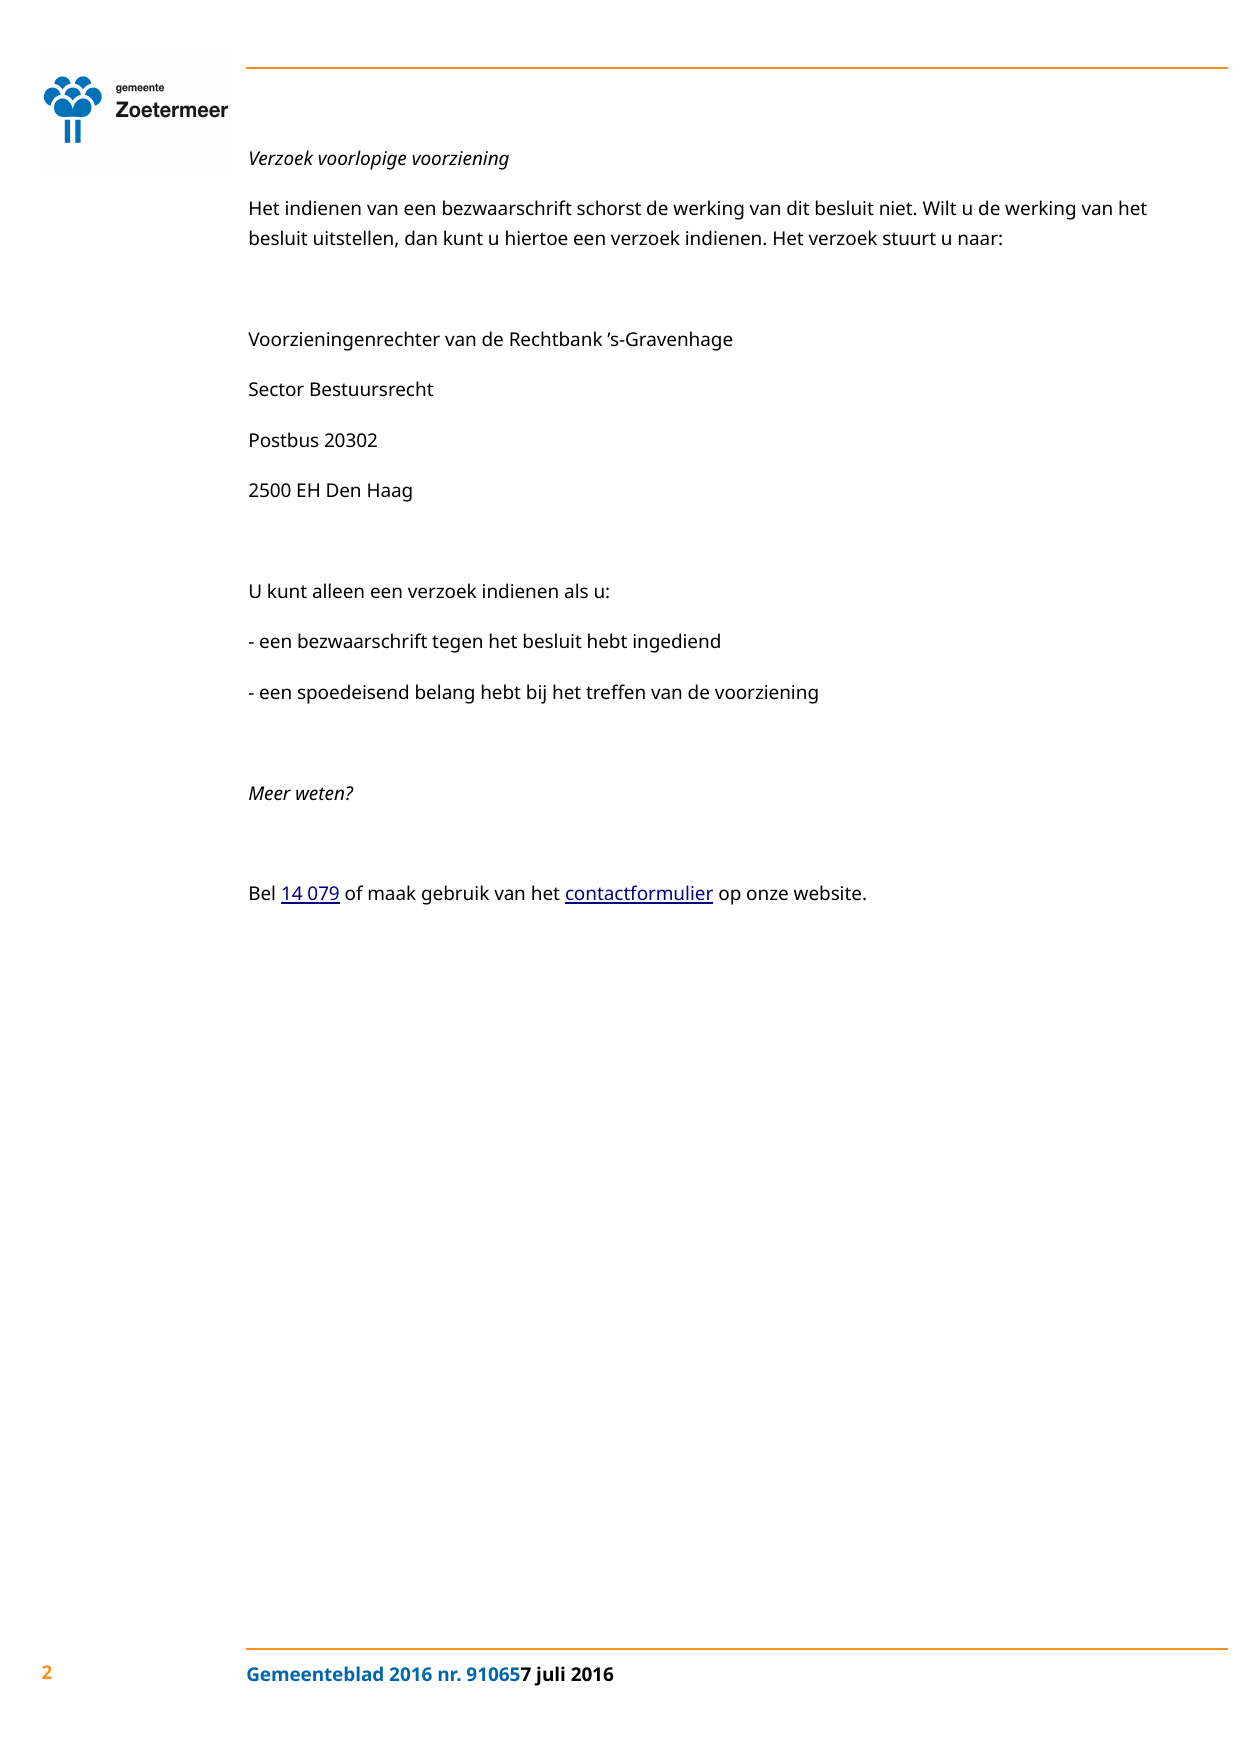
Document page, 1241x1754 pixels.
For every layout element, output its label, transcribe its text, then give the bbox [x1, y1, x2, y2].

text Voorzieningenrechter van de Rechtbank ’s-Gravenhage [248, 326, 1152, 352]
text Verzoek voorlopige voorziening [248, 145, 1152, 171]
text - een bezwaarschrift tegen het besluit hebt ingediend [248, 628, 1152, 654]
text Meer weten? [248, 780, 1152, 806]
text Bel 14 079 of maak gebruik van het contactformulier op onze website. [248, 881, 1152, 906]
picture [41, 47, 231, 172]
text U kunt alleen een verzoek indienen als u: [248, 578, 1152, 604]
text - een spoedeisend belang hebt bij het treffen van de voorziening [248, 679, 1152, 705]
text 2500 EH Den Haag [248, 477, 1152, 503]
text Het indienen van een bezwaarschrift schorst de werking van dit besluit niet. Wilt u de werking van het besluit uitstellen, dan kunt u hiertoe een verzoek indienen. Het verzoek stuurt u naar: [248, 196, 1152, 251]
text Sector Bestuursrecht [248, 376, 1152, 402]
text Postbus 20302 [248, 427, 1152, 453]
